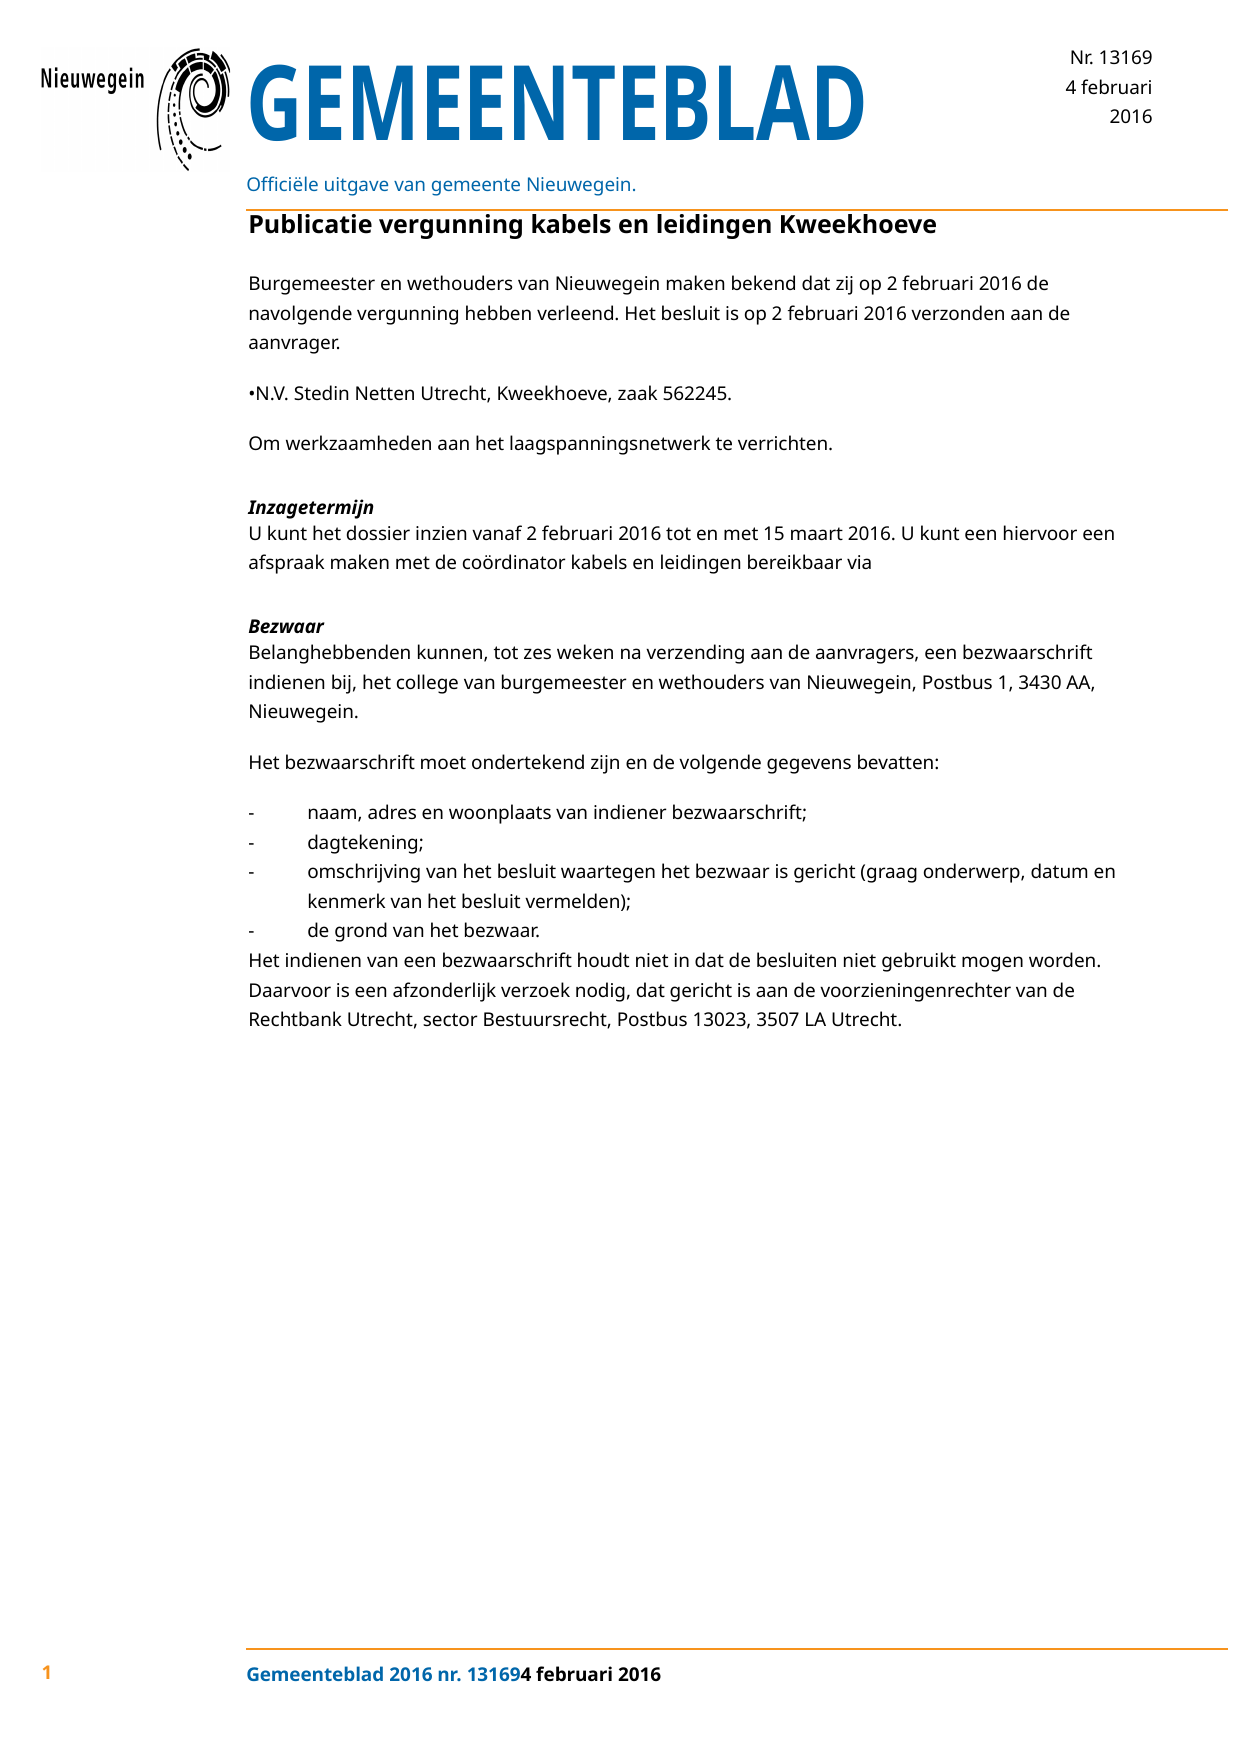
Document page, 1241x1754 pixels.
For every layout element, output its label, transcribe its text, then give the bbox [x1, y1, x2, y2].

list de grond van het bezwaar. [248, 918, 1152, 943]
list naam, adres en woonplaats van indiener bezwaarschrift; [248, 799, 1152, 825]
text Bezwaar [248, 613, 1152, 639]
list omschrijving van het besluit waartegen het bezwaar is gericht (graag onderwerp, datum en kenmerk van het besluit vermelden); [248, 858, 1152, 914]
text Inzagetermijn [248, 494, 1152, 520]
text Publicatie vergunning kabels en leidingen Kweekhoeve [248, 211, 1152, 241]
text Belanghebbenden kunnen, tot zes weken na verzending aan de aanvragers, een bezwaarschrift indienen bij, het college van burgemeester en wethouders van Nieuwegein, Postbus 1, 3430 AA, Nieuwegein. [248, 639, 1152, 724]
text •N.V. Stedin Netten Utrecht, Kweekhoeve, zaak 562245. [248, 380, 1152, 406]
list dagtekening; [248, 829, 1152, 854]
text U kunt het dossier inzien vanaf 2 februari 2016 tot en met 15 maart 2016. U kunt een hiervoor een afspraak maken met de coördinator kabels en leidingen bereikbaar via [248, 520, 1152, 575]
picture [41, 47, 231, 172]
text Om werkzaamheden aan het laagspanningsnetwerk te verrichten. [248, 430, 1152, 456]
text Het indienen van een bezwaarschrift houdt niet in dat de besluiten niet gebruikt mogen worden. Daarvoor is een afzonderlijk verzoek nodig, dat gericht is aan de voorzieningenrechter van de Rechtbank Utrecht, sector Bestuursrecht, Postbus 13023, 3507 LA Utrecht. [248, 947, 1152, 1032]
text Het bezwaarschrift moet ondertekend zijn en de volgende gegevens bevatten: [248, 749, 1152, 774]
text Burgemeester en wethouders van Nieuwegein maken bekend dat zij op 2 februari 2016 de navolgende vergunning hebben verleend. Het besluit is op 2 februari 2016 verzonden aan de aanvrager. [248, 270, 1152, 355]
